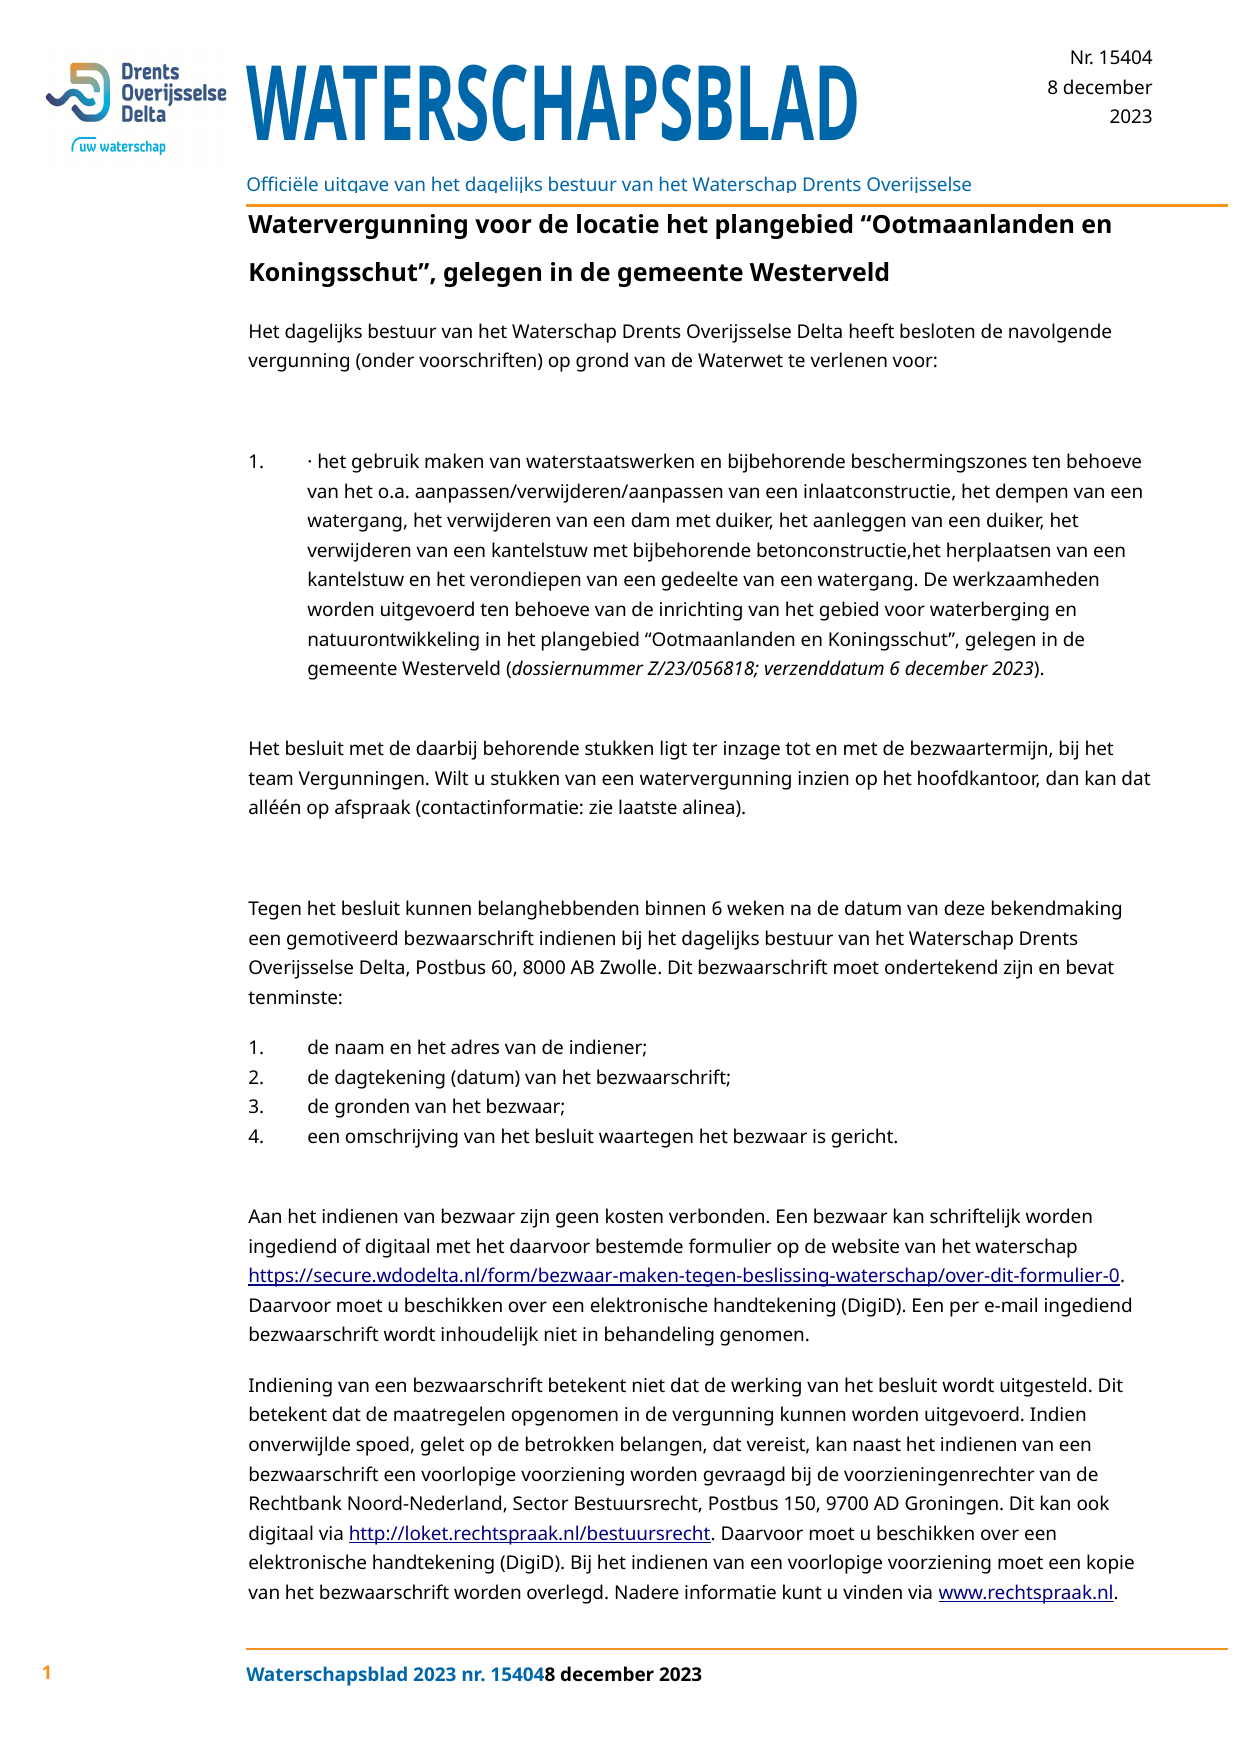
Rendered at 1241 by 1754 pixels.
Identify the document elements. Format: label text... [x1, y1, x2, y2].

text Watervergunning voor de locatie het plangebied “Ootmaanlanden en Koningsschut”, gelegen in de gemeente Westerveld [248, 207, 1152, 288]
list · het gebruik maken van waterstaatswerken en bijbehorende beschermingszones ten behoeve van het o.a. aanpassen/verwijderen/aanpassen van een inlaatconstructie, het dempen van een watergang, het verwijderen van een dam met duiker, het aanleggen van een duiker, het verwijderen van een kantelstuw met bijbehorende betonconstructie,het herplaatsen van een kantelstuw en het verondiepen van een gedeelte van een watergang. De werkzaamheden worden uitgevoerd ten behoeve van de inrichting van het gebied voor waterberging en natuurontwikkeling in het plangebied “Ootmaanlanden en Koningsschut”, gelegen in de gemeente Westerveld (dossiernummer Z/23/056818; verzenddatum 6 december 2023). [248, 448, 1152, 681]
list de naam en het adres van de indiener; [248, 1034, 1152, 1060]
text Indiening van een bezwaarschrift betekent niet dat de werking van het besluit wordt uitgesteld. Dit betekent dat de maatregelen opgenomen in de vergunning kunnen worden uitgevoerd. Indien onverwijlde spoed, gelet op de betrokken belangen, dat vereist, kan naast het indienen van een bezwaarschrift een voorlopige voorziening worden gevraagd bij de voorzieningenrechter van de Rechtbank Noord-Nederland, Sector Bestuursrecht, Postbus 150, 9700 AD Groningen. Dit kan ook digitaal via http://loket.rechtspraak.nl/bestuursrecht. Daarvoor moet u beschikken over een elektronische handtekening (DigiD). Bij het indienen van een voorlopige voorziening moet een kopie van het bezwaarschrift worden overlegd. Nadere informatie kunt u vinden via www.rechtspraak.nl. [248, 1372, 1152, 1605]
text Het dagelijks bestuur van het Waterschap Drents Overijsselse Delta heeft besloten de navolgende vergunning (onder voorschriften) op grond van de Waterwet te verlenen voor: [248, 318, 1152, 373]
text Tegen het besluit kunnen belanghebbenden binnen 6 weken na de datum van deze bekendmaking een gemotiveerd bezwaarschrift indienen bij het dagelijks bestuur van het Waterschap Drents Overijsselse Delta, Postbus 60, 8000 AB Zwolle. Dit bezwaarschrift moet ondertekend zijn en bevat tenminste: [248, 895, 1152, 1010]
text Het besluit met de daarbij behorende stukken ligt ter inzage tot en met de bezwaartermijn, bij het team Vergunningen. Wilt u stukken van een watervergunning inzien op het hoofdkantoor, dan kan dat alléén op afspraak (contactinformatie: zie laatste alinea). [248, 735, 1152, 820]
picture [41, 47, 231, 172]
list een omschrijving van het besluit waartegen het bezwaar is gericht. [248, 1123, 1152, 1149]
list de dagtekening (datum) van het bezwaarschrift; [248, 1064, 1152, 1090]
list de gronden van het bezwaar; [248, 1094, 1152, 1119]
text Aan het indienen van bezwaar zijn geen kosten verbonden. Een bezwaar kan schriftelijk worden ingediend of digitaal met het daarvoor bestemde formulier op de website van het waterschap https://secure.wdodelta.nl/form/bezwaar-maken-tegen-beslissing-waterschap/over-dit-formulier-0. Daarvoor moet u beschikken over een elektronische handtekening (DigiD). Een per e-mail ingediend bezwaarschrift wordt inhoudelijk niet in behandeling genomen. [248, 1203, 1152, 1347]
